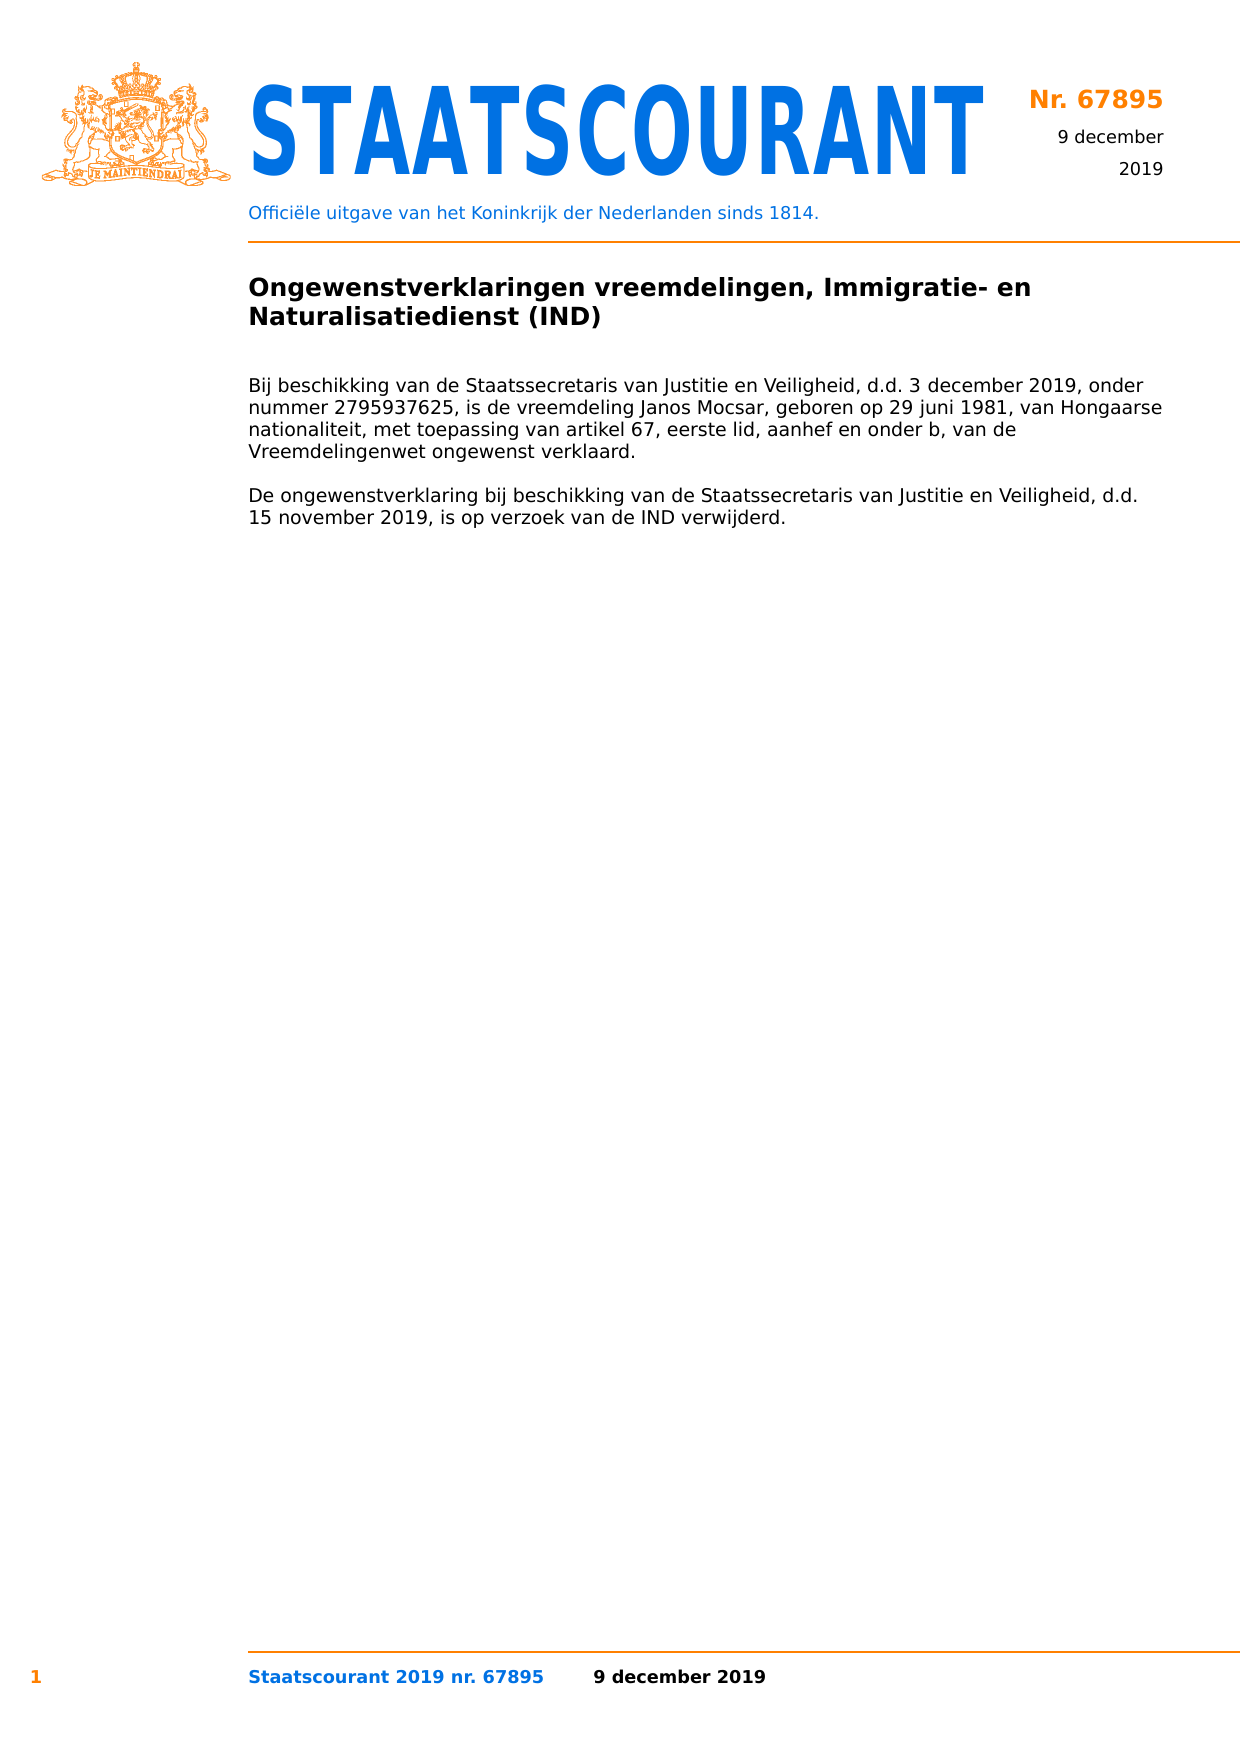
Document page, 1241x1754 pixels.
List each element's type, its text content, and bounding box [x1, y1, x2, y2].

subtitle Ongewenstverklaringen vreemdelingen, Immigratie- en Naturalisatiedienst (IND) [248, 273, 1163, 331]
table_header [25, 62, 248, 241]
text De ongewenstverklaring bij beschikking van de Staatssecretaris van Justitie en Veiligheid, d.d. 15 november 2019, is op verzoek van de IND verwijderd. [248, 485, 1163, 529]
table_cell 2019 [998, 153, 1240, 203]
text Bij beschikking van de Staatssecretaris van Justitie en Veiligheid, d.d. 3 december 2019, onder nummer 2795937625, is de vreemdeling Janos Mocsar, geboren op 29 juni 1981, van Hongaarse nationaliteit, met toepassing van artikel 67, eerste lid, aanhef en onder b, van de Vreemdelingenwet ongewenst verklaard. [248, 375, 1163, 463]
table_cell 9 december [998, 121, 1240, 153]
table_header Nr. 67895 [998, 62, 1240, 121]
table_cell Officiële uitgave van het Koninkrijk der Nederlanden sinds 1814. [248, 203, 1240, 241]
table_header STAATSCOURANT [248, 62, 998, 203]
picture [41, 62, 231, 186]
